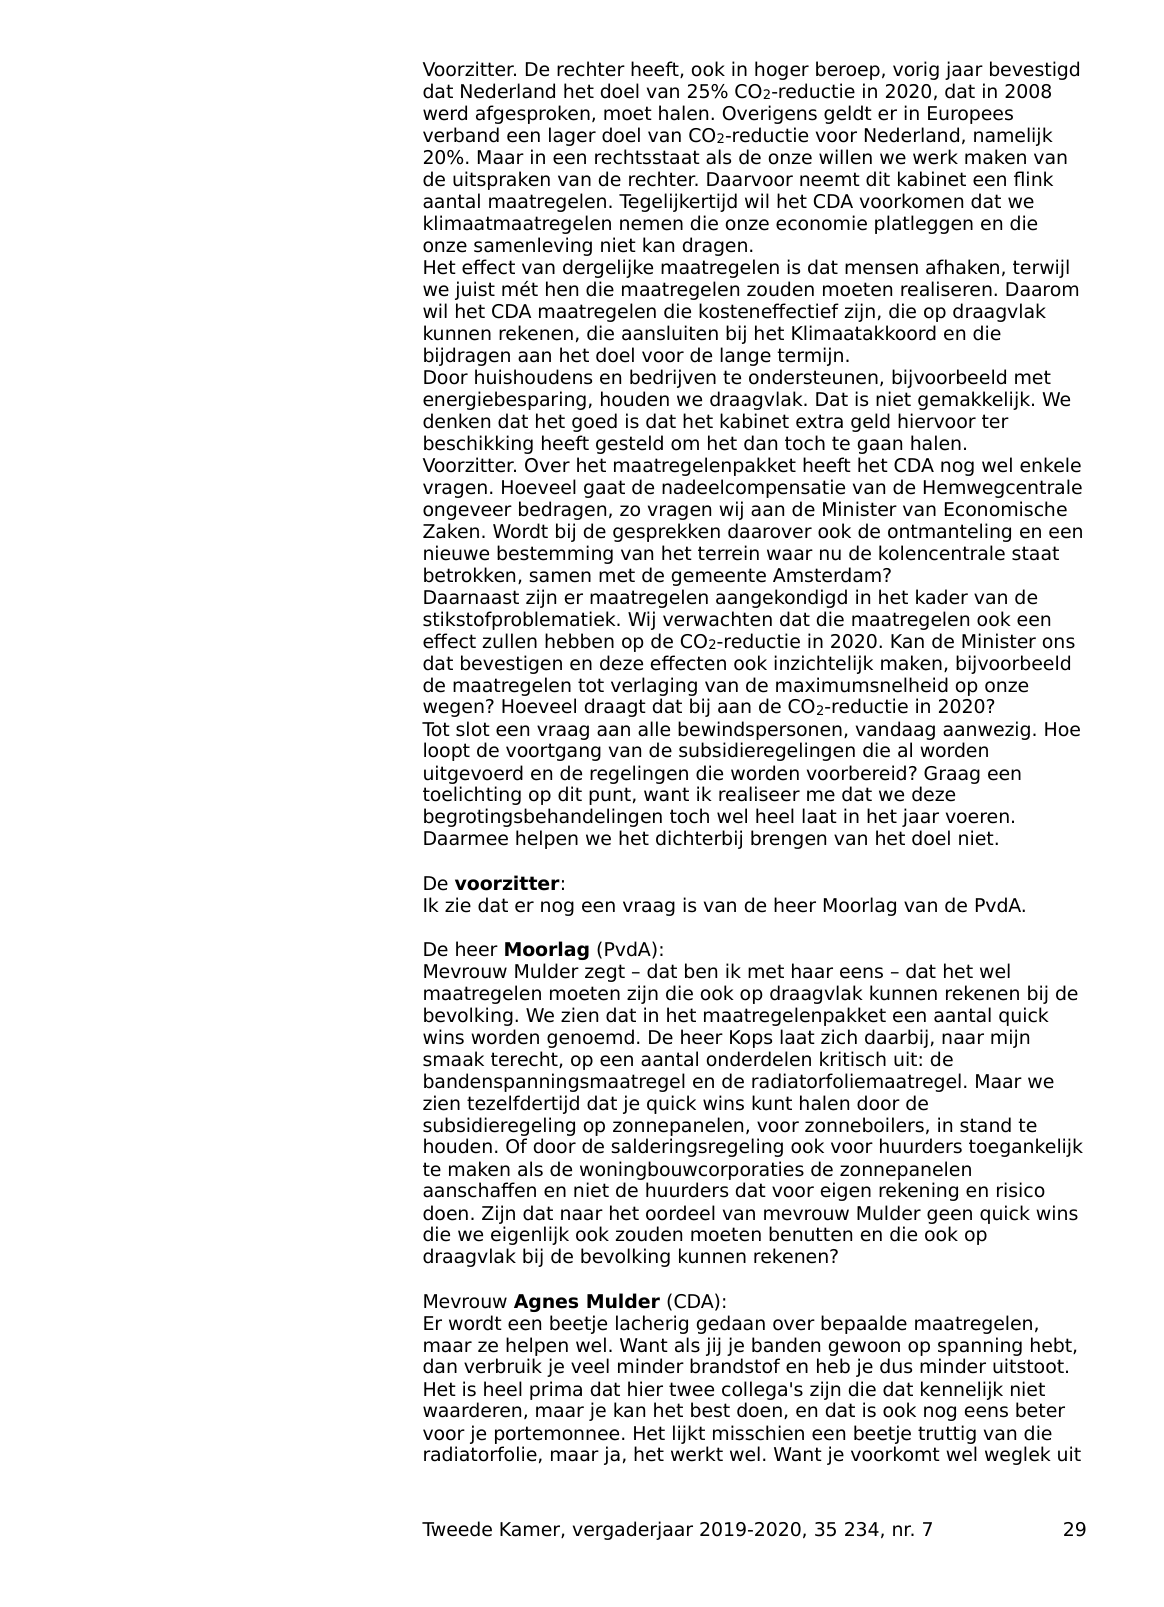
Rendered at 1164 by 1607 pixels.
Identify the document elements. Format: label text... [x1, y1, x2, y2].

text Mevrouw Mulder zegt – dat ben ik met haar eens – dat het wel maatregelen moeten zijn die ook op draagvlak kunnen rekenen bij de bevolking. We zien dat in het maatregelenpakket een aantal quick wins worden genoemd. De heer Kops laat zich daarbij, naar mijn smaak terecht, op een aantal onderdelen kritisch uit: de bandenspanningsmaatregel en de radiatorfoliemaatregel. Maar we zien tezelfdertijd dat je quick wins kunt halen door de subsidieregeling op zonnepanelen, voor zonneboilers, in stand te houden. Of door de salderingsregeling ook voor huurders toegankelijk te maken als de woningbouwcorporaties de zonnepanelen aanschaffen en niet de huurders dat voor eigen rekening en risico doen. Zijn dat naar het oordeel van mevrouw Mulder geen quick wins die we eigenlijk ook zouden moeten benutten en die ook op draagvlak bij de bevolking kunnen rekenen? [422, 961, 1087, 1268]
text Tot slot een vraag aan alle bewindspersonen, vandaag aanwezig. Hoe loopt de voortgang van de subsidieregelingen die al worden uitgevoerd en de regelingen die worden voorbereid? Graag een toelichting op dit punt, want ik realiseer me dat we deze begrotingsbehandelingen toch wel heel laat in het jaar voeren. Daarmee helpen we het dichterbij brengen van het doel niet. [422, 718, 1087, 850]
text Voorzitter. De rechter heeft, ook in hoger beroep, vorig jaar bevestigd dat Nederland het doel van 25% CO2-reductie in 2020, dat in 2008 werd afgesproken, moet halen. Overigens geldt er in Europees verband een lager doel van CO2-reductie voor Nederland, namelijk 20%. Maar in een rechtsstaat als de onze willen we werk maken van de uitspraken van de rechter. Daarvoor neemt dit kabinet een flink aantal maatregelen. Tegelijkertijd wil het CDA voorkomen dat we klimaatmaatregelen nemen die onze economie platleggen en die onze samenleving niet kan dragen. [422, 59, 1087, 257]
text De heer Moorlag (PvdA): [422, 939, 1087, 961]
text Voorzitter. Over het maatregelenpakket heeft het CDA nog wel enkele vragen. Hoeveel gaat de nadeelcompensatie van de Hemwegcentrale ongeveer bedragen, zo vragen wij aan de Minister van Economische Zaken. Wordt bij de gesprekken daarover ook de ontmanteling en een nieuwe bestemming van het terrein waar nu de kolencentrale staat betrokken, samen met de gemeente Amsterdam? [422, 455, 1087, 587]
text Ik zie dat er nog een vraag is van de heer Moorlag van de PvdA. [422, 894, 1087, 916]
text Door huishoudens en bedrijven te ondersteunen, bijvoorbeeld met energiebesparing, houden we draagvlak. Dat is niet gemakkelijk. We denken dat het goed is dat het kabinet extra geld hiervoor ter beschikking heeft gesteld om het dan toch te gaan halen. [422, 367, 1087, 455]
text Daarnaast zijn er maatregelen aangekondigd in het kader van de stikstofproblematiek. Wij verwachten dat die maatregelen ook een effect zullen hebben op de CO2-reductie in 2020. Kan de Minister ons dat bevestigen en deze effecten ook inzichtelijk maken, bijvoorbeeld de maatregelen tot verlaging van de maximumsnelheid op onze wegen? Hoeveel draagt dat bij aan de CO2-reductie in 2020? [422, 587, 1087, 718]
text De voorzitter: [422, 872, 1087, 894]
text Er wordt een beetje lacherig gedaan over bepaalde maatregelen, maar ze helpen wel. Want als jij je banden gewoon op spanning hebt, dan verbruik je veel minder brandstof en heb je dus minder uitstoot. Het is heel prima dat hier twee collega's zijn die dat kennelijk niet waarderen, maar je kan het best doen, en dat is ook nog eens beter voor je portemonnee. Het lijkt misschien een beetje truttig van die radiatorfolie, maar ja, het werkt wel. Want je voorkomt wel weglek uit [422, 1312, 1087, 1466]
text Het effect van dergelijke maatregelen is dat mensen afhaken, terwijl we juist mét hen die maatregelen zouden moeten realiseren. Daarom wil het CDA maatregelen die kosteneffectief zijn, die op draagvlak kunnen rekenen, die aansluiten bij het Klimaatakkoord en die bijdragen aan het doel voor de lange termijn. [422, 257, 1087, 367]
text Mevrouw Agnes Mulder (CDA): [422, 1291, 1087, 1312]
